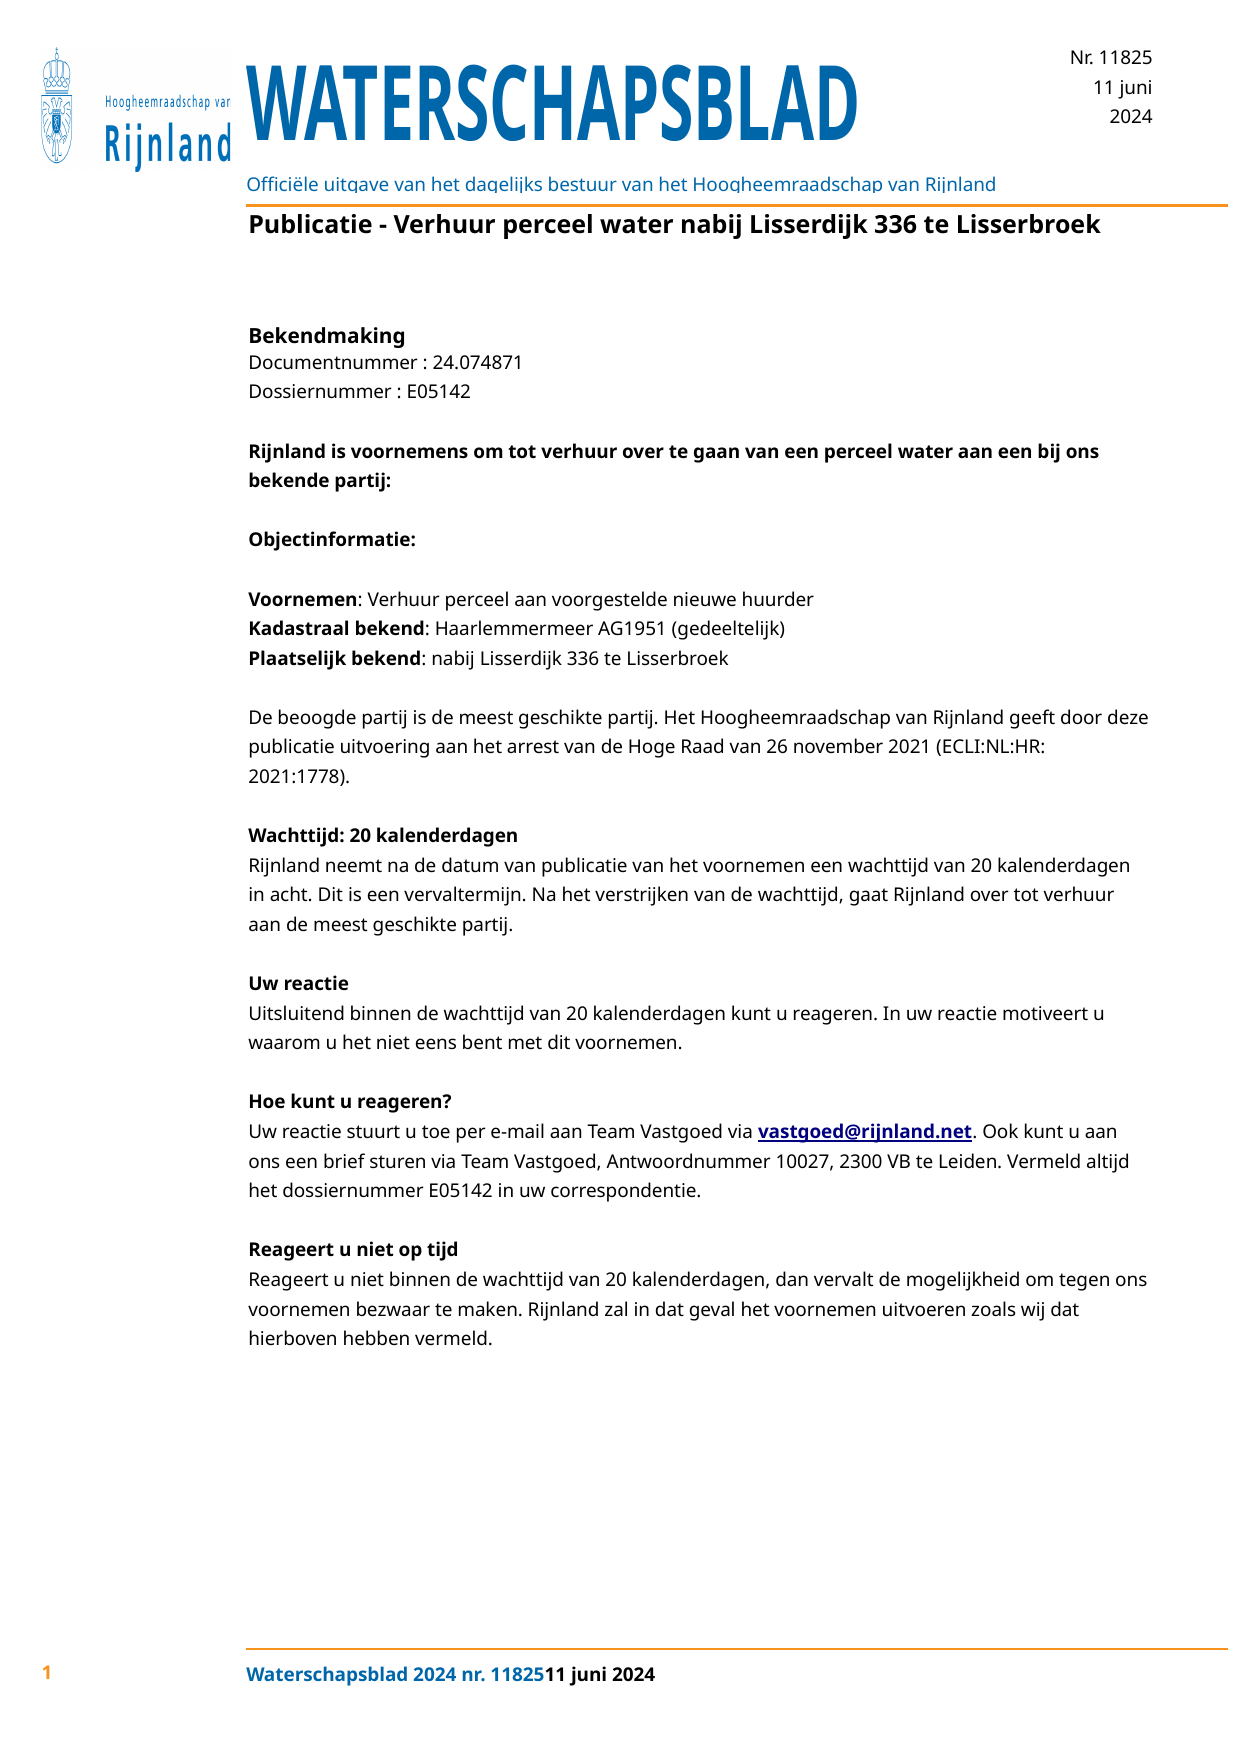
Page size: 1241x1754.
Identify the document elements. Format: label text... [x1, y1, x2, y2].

text De beoogde partij is de meest geschikte partij. Het Hoogheemraadschap van Rijnland geeft door deze publicatie uitvoering aan het arrest van de Hoge Raad van 26 november 2021 (ECLI:NL:HR: 2021:1778). [248, 704, 1152, 789]
text Uitsluitend binnen de wachttijd van 20 kalenderdagen kunt u reageren. In uw reactie motiveert u waarom u het niet eens bent met dit voornemen. [248, 1000, 1152, 1055]
text Uw reactie stuurt u toe per e-mail aan Team Vastgoed via vastgoed@rijnland.net. Ook kunt u aan ons een brief sturen via Team Vastgoed, Antwoordnummer 10027, 2300 VB te Leiden. Vermeld altijd het dossiernummer E05142 in uw correspondentie. [248, 1118, 1152, 1203]
text Rijnland neemt na de datum van publicatie van het voornemen een wachttijd van 20 kalenderdagen in acht. Dit is een vervaltermijn. Na het verstrijken van de wachttijd, gaat Rijnland over tot verhuur aan de meest geschikte partij. [248, 852, 1152, 937]
text Reageert u niet op tijd [248, 1237, 1152, 1262]
text Hoe kunt u reageren? [248, 1089, 1152, 1114]
text Kadastraal bekend: Haarlemmermeer AG1951 (gedeeltelijk) [248, 615, 1152, 641]
text Objectinformatie: [248, 527, 1152, 552]
text Uw reactie [248, 970, 1152, 996]
text Wachttijd: 20 kalenderdagen [248, 822, 1152, 848]
picture [41, 47, 231, 172]
text Plaatselijk bekend: nabij Lisserdijk 336 te Lisserbroek [248, 645, 1152, 671]
text Dossiernummer : E05142 [248, 379, 1152, 404]
text Voornemen: Verhuur perceel aan voorgestelde nieuwe huurder [248, 586, 1152, 612]
text Bekendmaking [248, 321, 1152, 349]
text Documentnummer : 24.074871 [248, 349, 1152, 375]
text Publicatie - Verhuur perceel water nabij Lisserdijk 336 te Lisserbroek [248, 207, 1152, 241]
text Rijnland is voornemens om tot verhuur over te gaan van een perceel water aan een bij ons bekende partij: [248, 438, 1152, 493]
text Reageert u niet binnen de wachttijd van 20 kalenderdagen, dan vervalt de mogelijkheid om tegen ons voornemen bezwaar te maken. Rijnland zal in dat geval het voornemen uitvoeren zoals wij dat hierboven hebben vermeld. [248, 1266, 1152, 1351]
